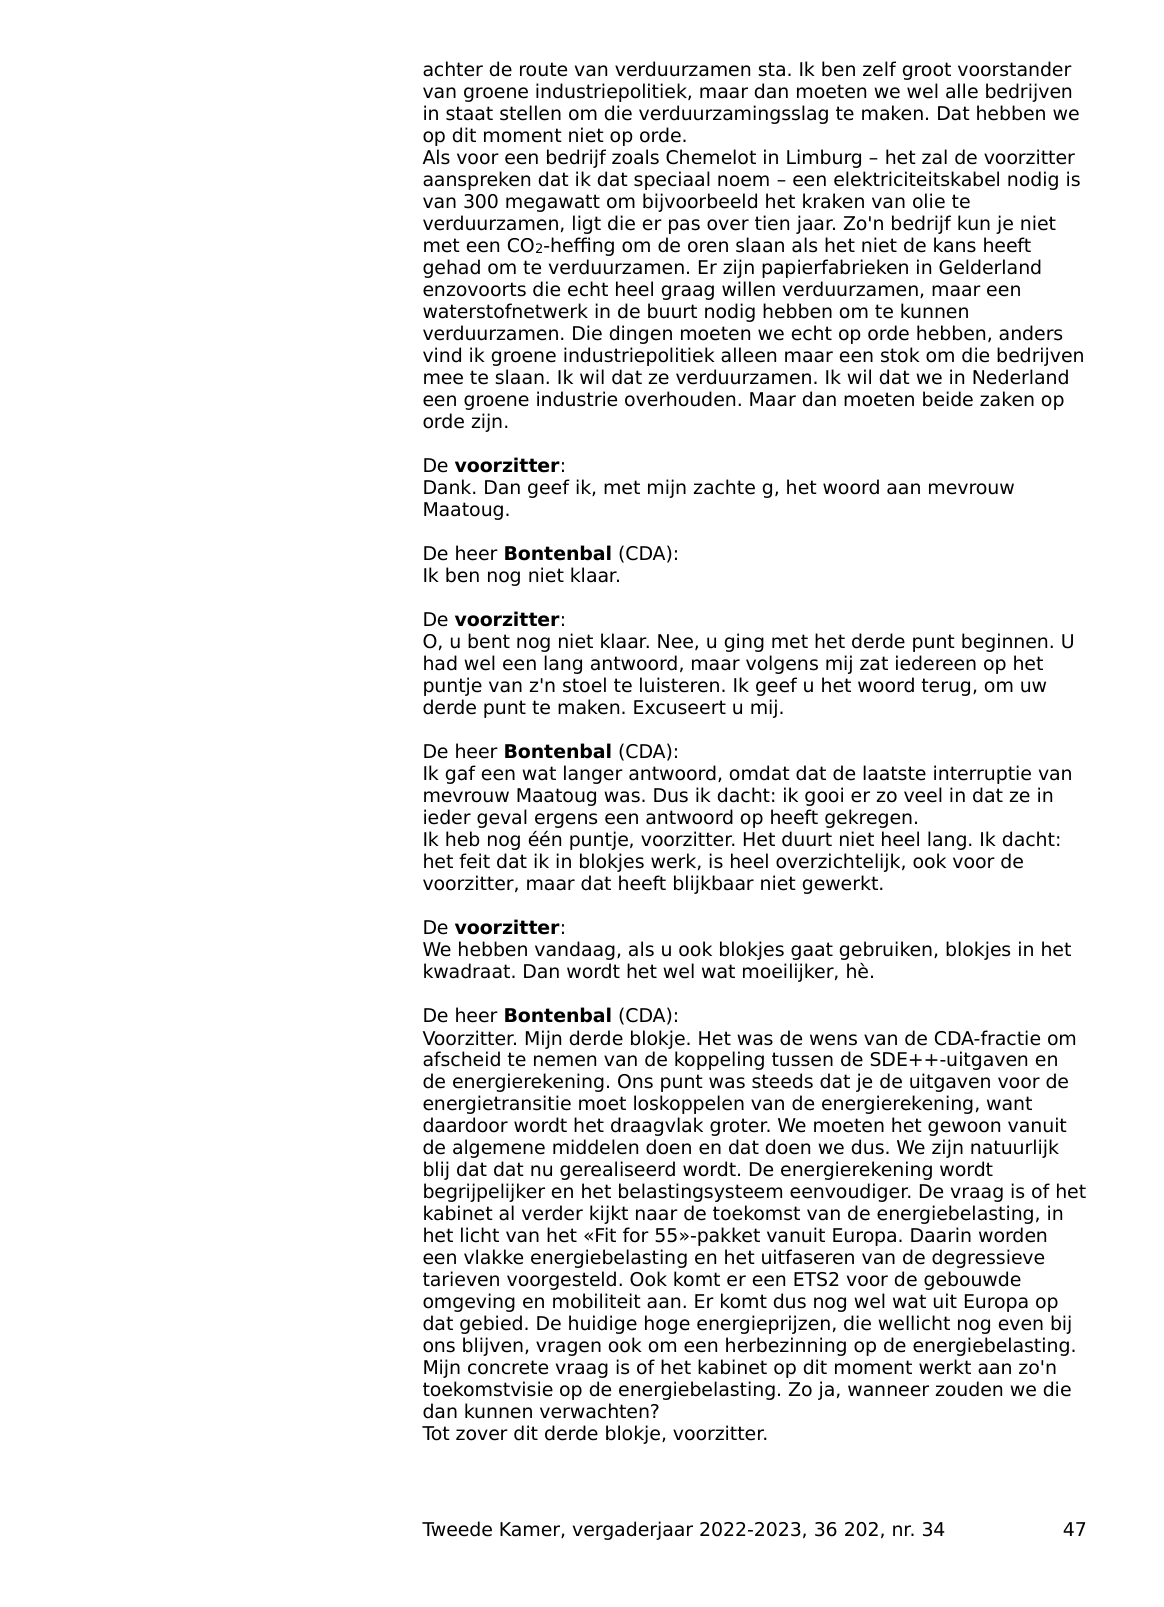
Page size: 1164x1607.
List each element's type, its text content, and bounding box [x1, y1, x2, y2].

text De voorzitter: [422, 455, 1087, 477]
text De heer Bontenbal (CDA): [422, 1005, 1087, 1027]
text De heer Bontenbal (CDA): [422, 543, 1087, 565]
text De voorzitter: [422, 609, 1087, 631]
text Dank. Dan geef ik, met mijn zachte g, het woord aan mevrouw Maatoug. [422, 477, 1087, 521]
text Voorzitter. Mijn derde blokje. Het was de wens van de CDA-fractie om afscheid te nemen van de koppeling tussen de SDE++-uitgaven en de energierekening. Ons punt was steeds dat je de uitgaven voor de energietransitie moet loskoppelen van de energierekening, want daardoor wordt het draagvlak groter. We moeten het gewoon vanuit de algemene middelen doen en dat doen we dus. We zijn natuurlijk blij dat dat nu gerealiseerd wordt. De energierekening wordt begrijpelijker en het belastingsysteem eenvoudiger. De vraag is of het kabinet al verder kijkt naar de toekomst van de energiebelasting, in het licht van het «Fit for 55»-pakket vanuit Europa. Daarin worden een vlakke energiebelasting en het uitfaseren van de degressieve tarieven voorgesteld. Ook komt er een ETS2 voor de gebouwde omgeving en mobiliteit aan. Er komt dus nog wel wat uit Europa op dat gebied. De huidige hoge energieprijzen, die wellicht nog even bij ons blijven, vragen ook om een herbezinning op de energiebelasting. Mijn concrete vraag is of het kabinet op dit moment werkt aan zo'n toekomstvisie op de energiebelasting. Zo ja, wanneer zouden we die dan kunnen verwachten? [422, 1027, 1087, 1423]
text Tot zover dit derde blokje, voorzitter. [422, 1423, 1087, 1445]
text Ik gaf een wat langer antwoord, omdat dat de laatste interruptie van mevrouw Maatoug was. Dus ik dacht: ik gooi er zo veel in dat ze in ieder geval ergens een antwoord op heeft gekregen. [422, 763, 1087, 829]
text Ik ben nog niet klaar. [422, 565, 1087, 587]
text O, u bent nog niet klaar. Nee, u ging met het derde punt beginnen. U had wel een lang antwoord, maar volgens mij zat iedereen op het puntje van z'n stoel te luisteren. Ik geef u het woord terug, om uw derde punt te maken. Excuseert u mij. [422, 631, 1087, 719]
text De heer Bontenbal (CDA): [422, 741, 1087, 763]
text Als voor een bedrijf zoals Chemelot in Limburg – het zal de voorzitter aanspreken dat ik dat speciaal noem – een elektriciteitskabel nodig is van 300 megawatt om bijvoorbeeld het kraken van olie te verduurzamen, ligt die er pas over tien jaar. Zo'n bedrijf kun je niet met een CO2-heffing om de oren slaan als het niet de kans heeft gehad om te verduurzamen. Er zijn papierfabrieken in Gelderland enzovoorts die echt heel graag willen verduurzamen, maar een waterstofnetwerk in de buurt nodig hebben om te kunnen verduurzamen. Die dingen moeten we echt op orde hebben, anders vind ik groene industriepolitiek alleen maar een stok om die bedrijven mee te slaan. Ik wil dat ze verduurzamen. Ik wil dat we in Nederland een groene industrie overhouden. Maar dan moeten beide zaken op orde zijn. [422, 147, 1087, 433]
text We hebben vandaag, als u ook blokjes gaat gebruiken, blokjes in het kwadraat. Dan wordt het wel wat moeilijker, hè. [422, 939, 1087, 983]
text Ik heb nog één puntje, voorzitter. Het duurt niet heel lang. Ik dacht: het feit dat ik in blokjes werk, is heel overzichtelijk, ook voor de voorzitter, maar dat heeft blijkbaar niet gewerkt. [422, 829, 1087, 895]
text De voorzitter: [422, 917, 1087, 939]
text achter de route van verduurzamen sta. Ik ben zelf groot voorstander van groene industriepolitiek, maar dan moeten we wel alle bedrijven in staat stellen om die verduurzamingsslag te maken. Dat hebben we op dit moment niet op orde. [422, 59, 1087, 147]
